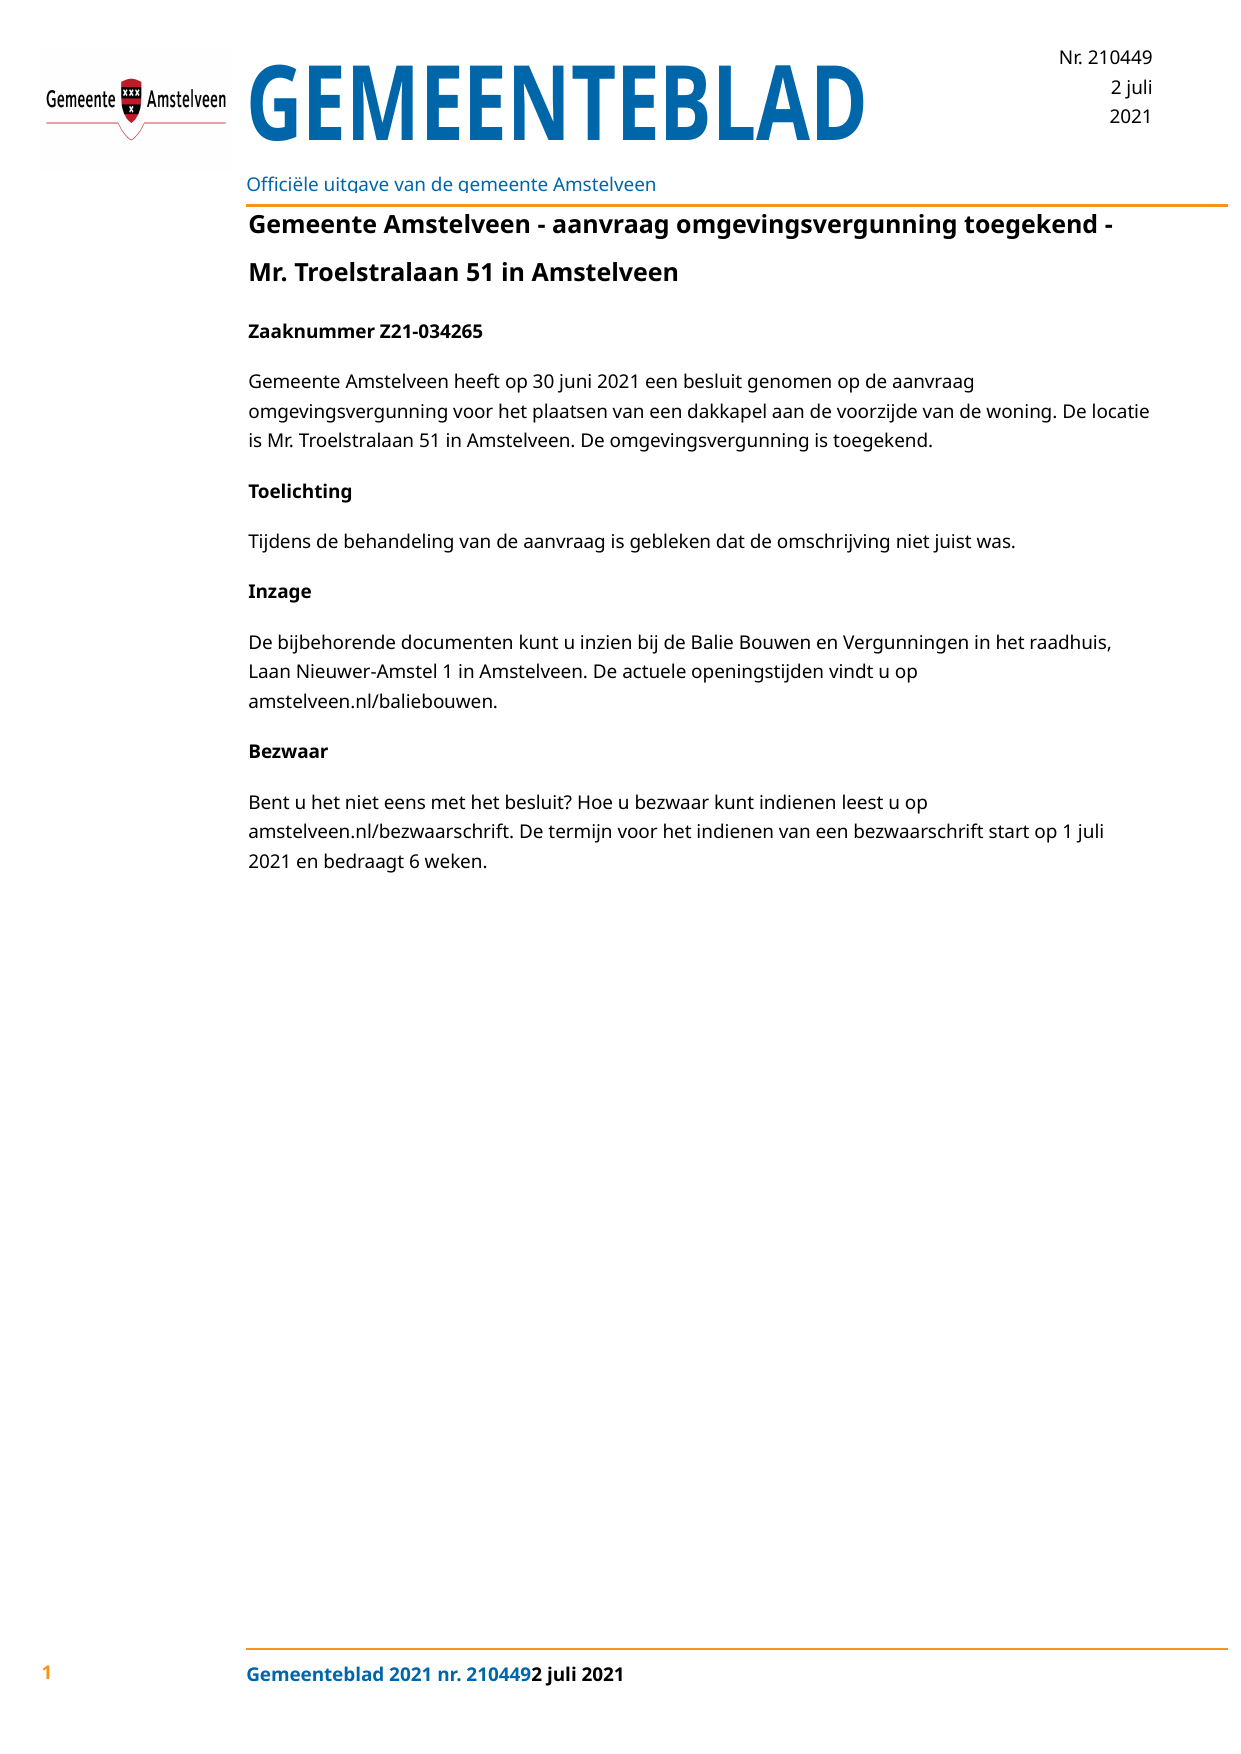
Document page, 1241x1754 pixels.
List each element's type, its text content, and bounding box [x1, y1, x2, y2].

text Toelichting [248, 478, 1152, 504]
text Bezwaar [248, 739, 1152, 764]
text De bijbehorende documenten kunt u inzien bij de Balie Bouwen en Vergunningen in het raadhuis, Laan Nieuwer-Amstel 1 in Amstelveen. De actuele openingstijden vindt u op amstelveen.nl/baliebouwen. [248, 629, 1152, 714]
text Gemeente Amstelveen heeft op 30 juni 2021 een besluit genomen op de aanvraag omgevingsvergunning voor het plaatsen van een dakkapel aan de voorzijde van de woning. De locatie is Mr. Troelstralaan 51 in Amstelveen. De omgevingsvergunning is toegekend. [248, 368, 1152, 453]
text Bent u het niet eens met het besluit? Hoe u bezwaar kunt indienen leest u op amstelveen.nl/bezwaarschrift. De termijn voor het indienen van een bezwaarschrift start op 1 juli 2021 en bedraagt 6 weken. [248, 789, 1152, 874]
picture [41, 47, 231, 172]
text Zaaknummer Z21-034265 [248, 318, 1152, 344]
text Inzage [248, 579, 1152, 604]
text Gemeente Amstelveen - aanvraag omgevingsvergunning toegekend - Mr. Troelstralaan 51 in Amstelveen [248, 207, 1152, 288]
text Tijdens de behandeling van de aanvraag is gebleken dat de omschrijving niet juist was. [248, 528, 1152, 554]
